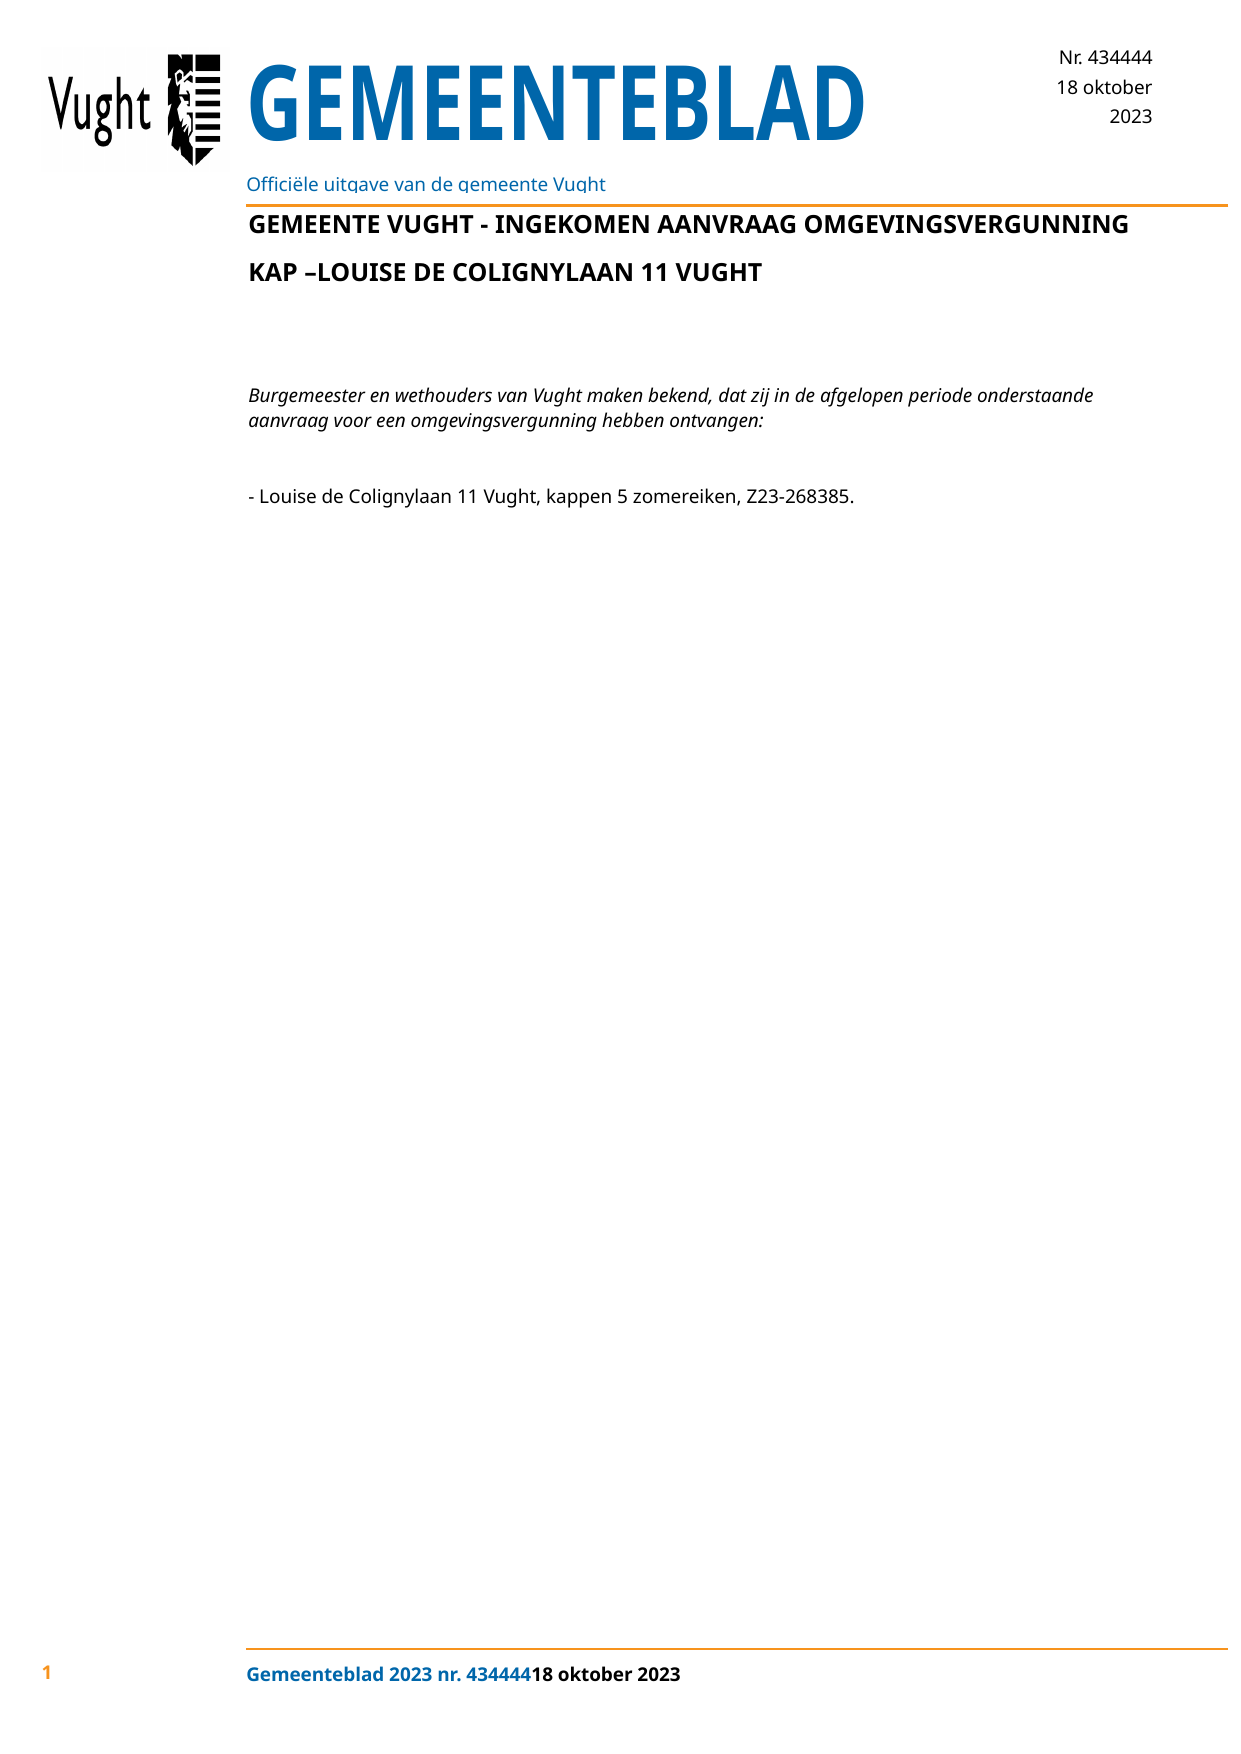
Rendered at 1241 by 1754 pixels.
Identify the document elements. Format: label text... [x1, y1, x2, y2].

text - Louise de Colignylaan 11 Vught, kappen 5 zomereiken, Z23-268385. [248, 484, 1152, 509]
picture [41, 47, 231, 172]
text Burgemeester en wethouders van Vught maken bekend, dat zij in de afgelopen periode onderstaande aanvraag voor een omgevingsvergunning hebben ontvangen: [248, 382, 1152, 433]
text GEMEENTE VUGHT - INGEKOMEN AANVRAAG OMGEVINGSVERGUNNING KAP –LOUISE DE COLIGNYLAAN 11 VUGHT [248, 207, 1152, 288]
